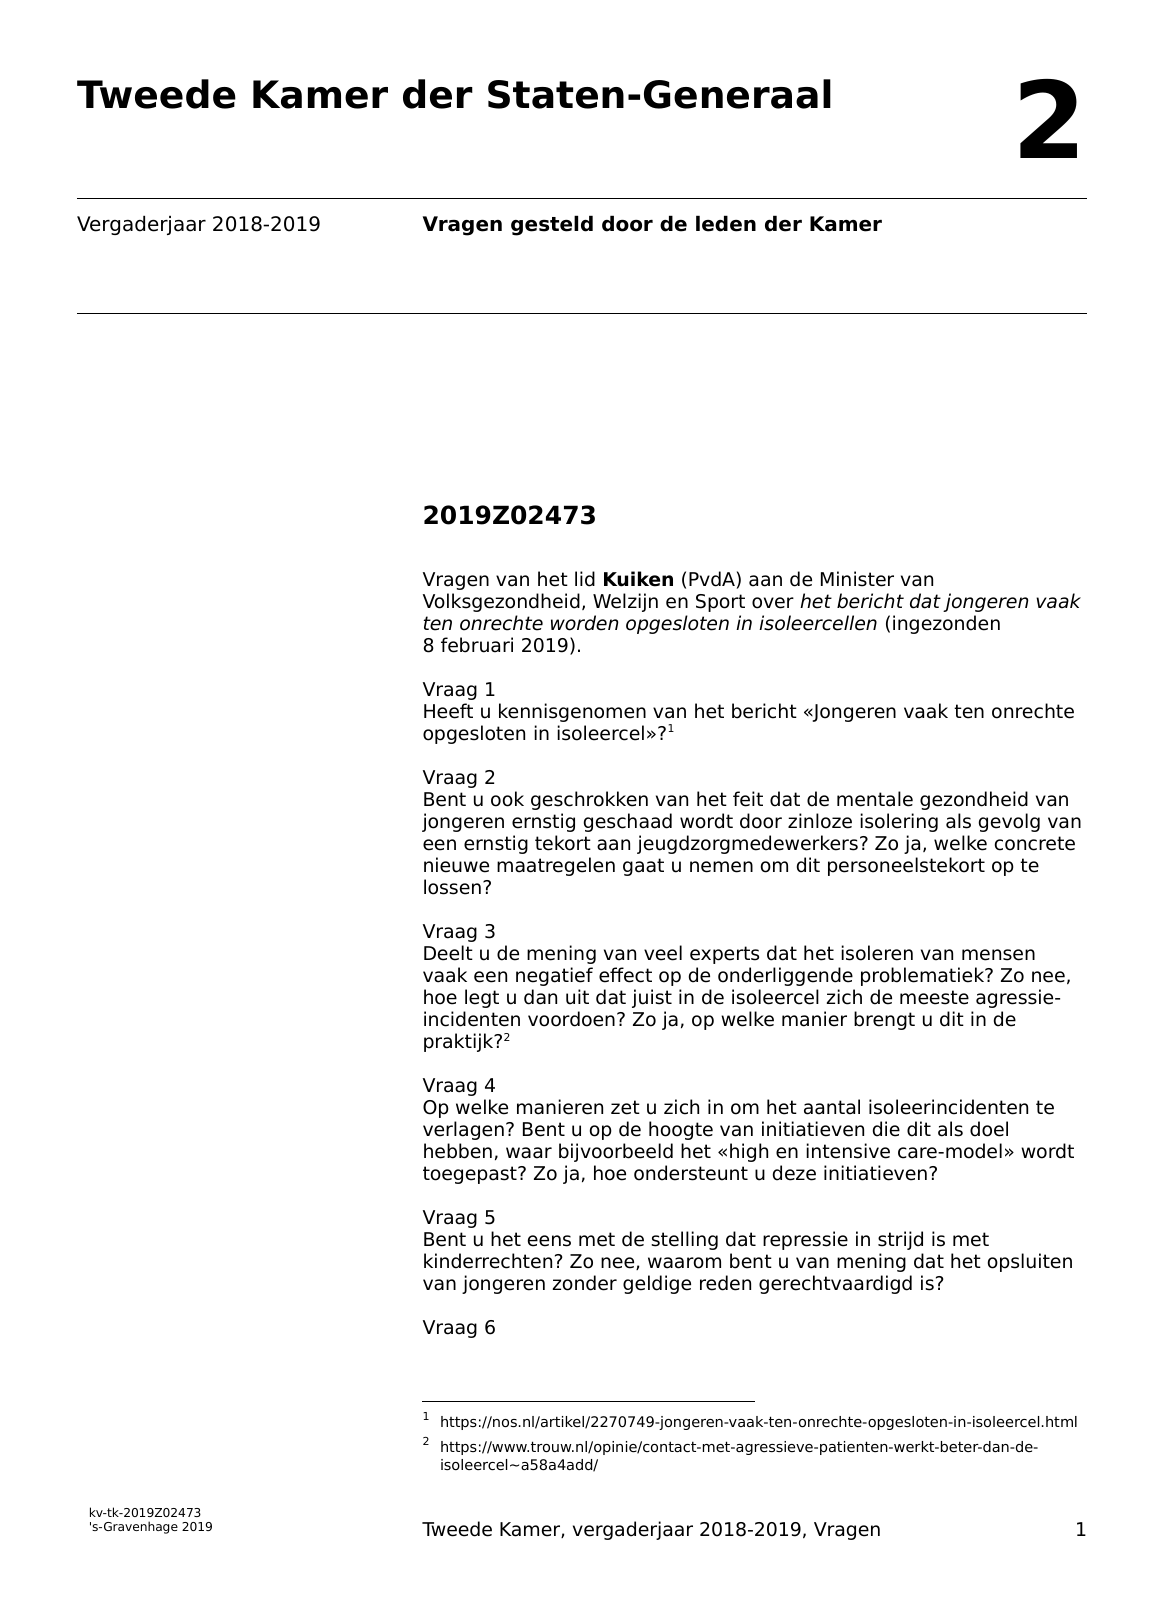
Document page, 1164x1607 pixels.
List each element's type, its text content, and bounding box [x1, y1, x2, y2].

text Vraag 3 [422, 921, 1087, 943]
text 2019Z02473 [422, 501, 1087, 531]
table_header 2 [886, 59, 1087, 198]
text Vraag 2 [422, 767, 1087, 789]
text Vraag 1 [422, 679, 1087, 701]
text kv-tk-2019Z02473 [88, 1506, 323, 1520]
text Bent u ook geschrokken van het feit dat de mentale gezondheid van jongeren ernstig geschaad wordt door zinloze isolering als gevolg van een ernstig tekort aan jeugdzorgmedewerkers? Zo ja, welke concrete nieuwe maatregelen gaat u nemen om dit personeelstekort op te lossen? [422, 789, 1087, 899]
table_header Tweede Kamer der Staten-Generaal [77, 59, 886, 198]
table_cell Vergaderjaar 2018-2019 [77, 199, 422, 313]
text https://www.trouw.nl/opinie/contact-met-agressieve-patienten-werkt-beter-dan-de-isoleercel~a58a4add/ [422, 1435, 1087, 1474]
text Vraag 4 [422, 1075, 1087, 1097]
text Deelt u de mening van veel experts dat het isoleren van mensen vaak een negatief effect op de onderliggende problematiek? Zo nee, hoe legt u dan uit dat juist in de isoleercel zich de meeste agressie-incidenten voordoen? Zo ja, op welke manier brengt u dit in de praktijk? [422, 943, 1087, 1053]
text Vraag 6 [422, 1317, 1087, 1339]
text Bent u het eens met de stelling dat repressie in strijd is met kinderrechten? Zo nee, waarom bent u van mening dat het opsluiten van jongeren zonder geldige reden gerechtvaardigd is? [422, 1229, 1087, 1295]
text Vragen van het lid Kuiken (PvdA) aan de Minister van Volksgezondheid, Welzijn en Sport over het bericht dat jongeren vaak ten onrechte worden opgesloten in isoleercellen (ingezonden 8 februari 2019). [422, 569, 1087, 657]
text Op welke manieren zet u zich in om het aantal isoleerincidenten te verlagen? Bent u op de hoogte van initiatieven die dit als doel hebben, waar bijvoorbeeld het «high en intensive care-model» wordt toegepast? Zo ja, hoe ondersteunt u deze initiatieven? [422, 1097, 1087, 1185]
text 's-Gravenhage 2019 [88, 1520, 323, 1534]
text Vraag 5 [422, 1207, 1087, 1229]
table_cell Vragen gesteld door de leden der Kamer [422, 199, 1087, 313]
text https://nos.nl/artikel/2270749-jongeren-vaak-ten-onrechte-opgesloten-in-isoleercel.html [422, 1410, 1087, 1432]
text Heeft u kennisgenomen van het bericht «Jongeren vaak ten onrechte opgesloten in isoleercel»? [422, 701, 1087, 745]
